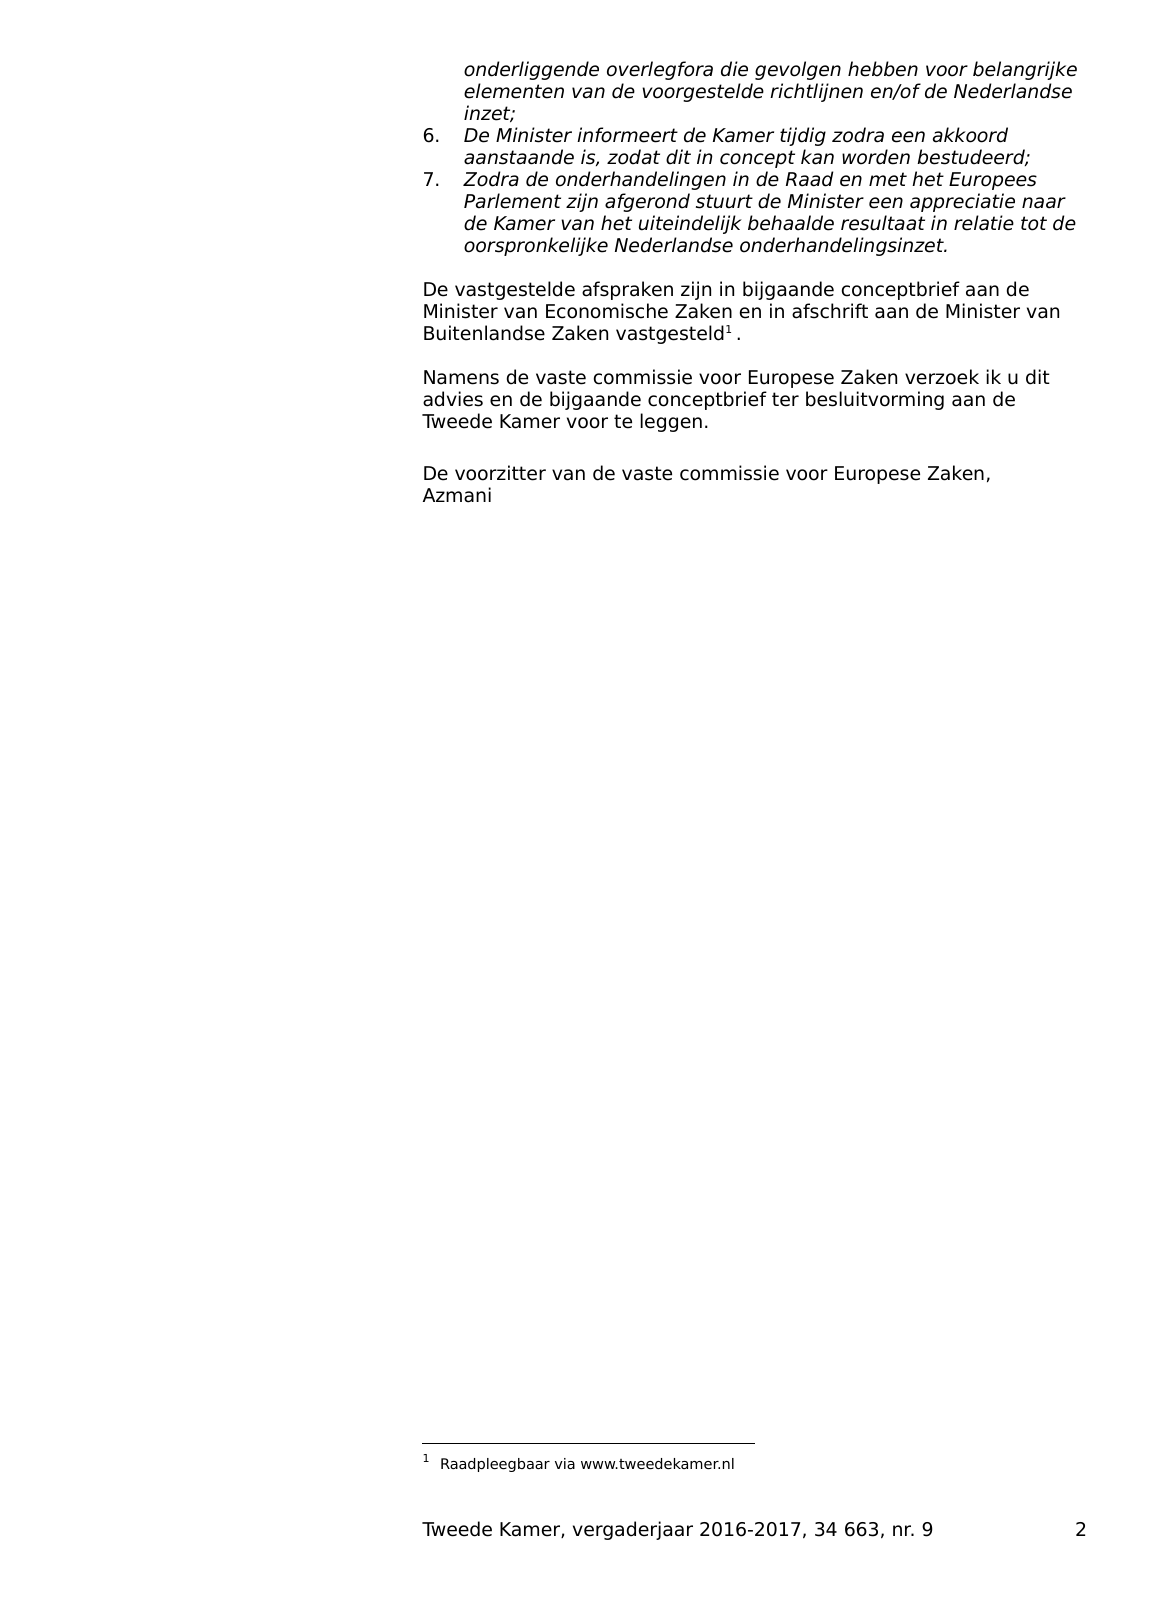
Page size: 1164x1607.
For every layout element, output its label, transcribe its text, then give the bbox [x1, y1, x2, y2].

text 6. De Minister informeert de Kamer tijdig zodra een akkoord aanstaande is, zodat dit in concept kan worden bestudeerd; [422, 125, 1087, 169]
text onderliggende overlegfora die gevolgen hebben voor belangrijke elementen van de voorgestelde richtlijnen en/of de Nederlandse inzet; [422, 59, 1087, 125]
text De vastgestelde afspraken zijn in bijgaande conceptbrief aan de Minister van Economische Zaken en in afschrift aan de Minister van Buitenlandse Zaken vastgesteld. [422, 279, 1087, 345]
text Namens de vaste commissie voor Europese Zaken verzoek ik u dit advies en de bijgaande conceptbrief ter besluitvorming aan de Tweede Kamer voor te leggen. [422, 367, 1087, 433]
text Raadpleegbaar via www.tweedekamer.nl [422, 1452, 1087, 1474]
text 7. Zodra de onderhandelingen in de Raad en met het Europees Parlement zijn afgerond stuurt de Minister een appreciatie naar de Kamer van het uiteindelijk behaalde resultaat in relatie tot de oorspronkelijke Nederlandse onderhandelingsinzet. [422, 169, 1087, 257]
text De voorzitter van de vaste commissie voor Europese Zaken, Azmani [422, 463, 1087, 507]
